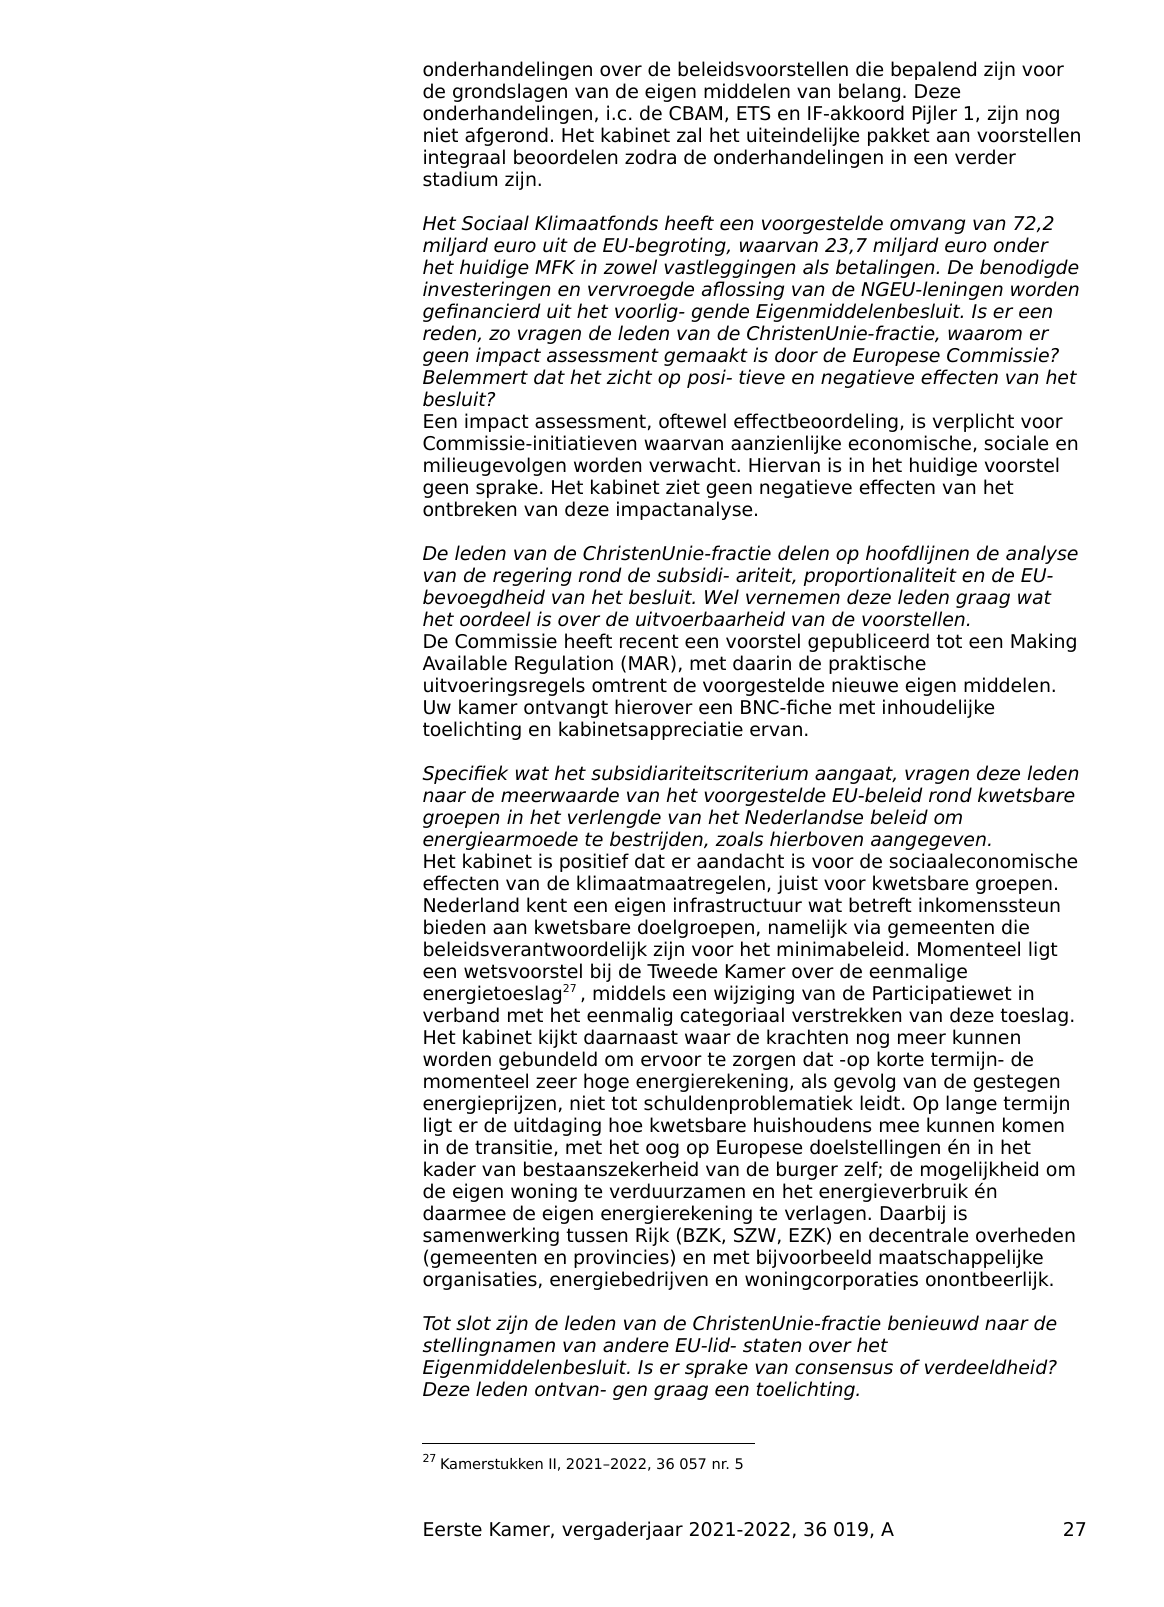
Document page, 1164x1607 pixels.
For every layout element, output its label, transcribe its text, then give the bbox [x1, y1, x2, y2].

text Het Sociaal Klimaatfonds heeft een voorgestelde omvang van 72,2 miljard euro uit de EU-begroting, waarvan 23,7 miljard euro onder het huidige MFK in zowel vastleggingen als betalingen. De benodigde investeringen en vervroegde aflossing van de NGEU-leningen worden gefinancierd uit het voorlig- gende Eigenmiddelenbesluit. Is er een reden, zo vragen de leden van de ChristenUnie-fractie, waarom er geen impact assessment gemaakt is door de Europese Commissie? Belemmert dat het zicht op posi- tieve en negatieve effecten van het besluit? [422, 213, 1087, 411]
text Tot slot zijn de leden van de ChristenUnie-fractie benieuwd naar de stellingnamen van andere EU-lid- staten over het Eigenmiddelenbesluit. Is er sprake van consensus of verdeeldheid? Deze leden ontvan- gen graag een toelichting. [422, 1313, 1087, 1401]
text Een impact assessment, oftewel effectbeoordeling, is verplicht voor Commissie-initiatieven waarvan aanzienlijke economische, sociale en milieugevolgen worden verwacht. Hiervan is in het huidige voorstel geen sprake. Het kabinet ziet geen negatieve effecten van het ontbreken van deze impactanalyse. [422, 411, 1087, 521]
text Specifiek wat het subsidiariteitscriterium aangaat, vragen deze leden naar de meerwaarde van het voorgestelde EU-beleid rond kwetsbare groepen in het verlengde van het Nederlandse beleid om energiearmoede te bestrijden, zoals hierboven aangegeven. [422, 763, 1087, 851]
text Kamerstukken II, 2021–2022, 36 057 nr. 5 [422, 1452, 1087, 1474]
text Het kabinet is positief dat er aandacht is voor de sociaaleconomische effecten van de klimaatmaatregelen, juist voor kwetsbare groepen. Nederland kent een eigen infrastructuur wat betreft inkomenssteun bieden aan kwetsbare doelgroepen, namelijk via gemeenten die beleidsverantwoordelijk zijn voor het minimabeleid. Momenteel ligt een wetsvoorstel bij de Tweede Kamer over de eenmalige energietoeslag, middels een wijziging van de Participatiewet in verband met het eenmalig categoriaal verstrekken van deze toeslag. Het kabinet kijkt daarnaast waar de krachten nog meer kunnen worden gebundeld om ervoor te zorgen dat -op korte termijn- de momenteel zeer hoge energierekening, als gevolg van de gestegen energieprijzen, niet tot schuldenproblematiek leidt. Op lange termijn ligt er de uitdaging hoe kwetsbare huishoudens mee kunnen komen in de transitie, met het oog op Europese doelstellingen én in het kader van bestaanszekerheid van de burger zelf; de mogelijkheid om de eigen woning te verduurzamen en het energieverbruik én daarmee de eigen energierekening te verlagen. Daarbij is samenwerking tussen Rijk (BZK, SZW, EZK) en decentrale overheden (gemeenten en provincies) en met bijvoorbeeld maatschappelijke organisaties, energiebedrijven en woningcorporaties onontbeerlijk. [422, 851, 1087, 1291]
text onderhandelingen over de beleidsvoorstellen die bepalend zijn voor de grondslagen van de eigen middelen van belang. Deze onderhandelingen, i.c. de CBAM, ETS en IF-akkoord Pijler 1, zijn nog niet afgerond. Het kabinet zal het uiteindelijke pakket aan voorstellen integraal beoordelen zodra de onderhandelingen in een verder stadium zijn. [422, 59, 1087, 191]
text De Commissie heeft recent een voorstel gepubliceerd tot een Making Available Regulation (MAR), met daarin de praktische uitvoeringsregels omtrent de voorgestelde nieuwe eigen middelen. Uw kamer ontvangt hierover een BNC-fiche met inhoudelijke toelichting en kabinetsappreciatie ervan. [422, 631, 1087, 741]
text De leden van de ChristenUnie-fractie delen op hoofdlijnen de analyse van de regering rond de subsidi- ariteit, proportionaliteit en de EU-bevoegdheid van het besluit. Wel vernemen deze leden graag wat het oordeel is over de uitvoerbaarheid van de voorstellen. [422, 543, 1087, 631]
